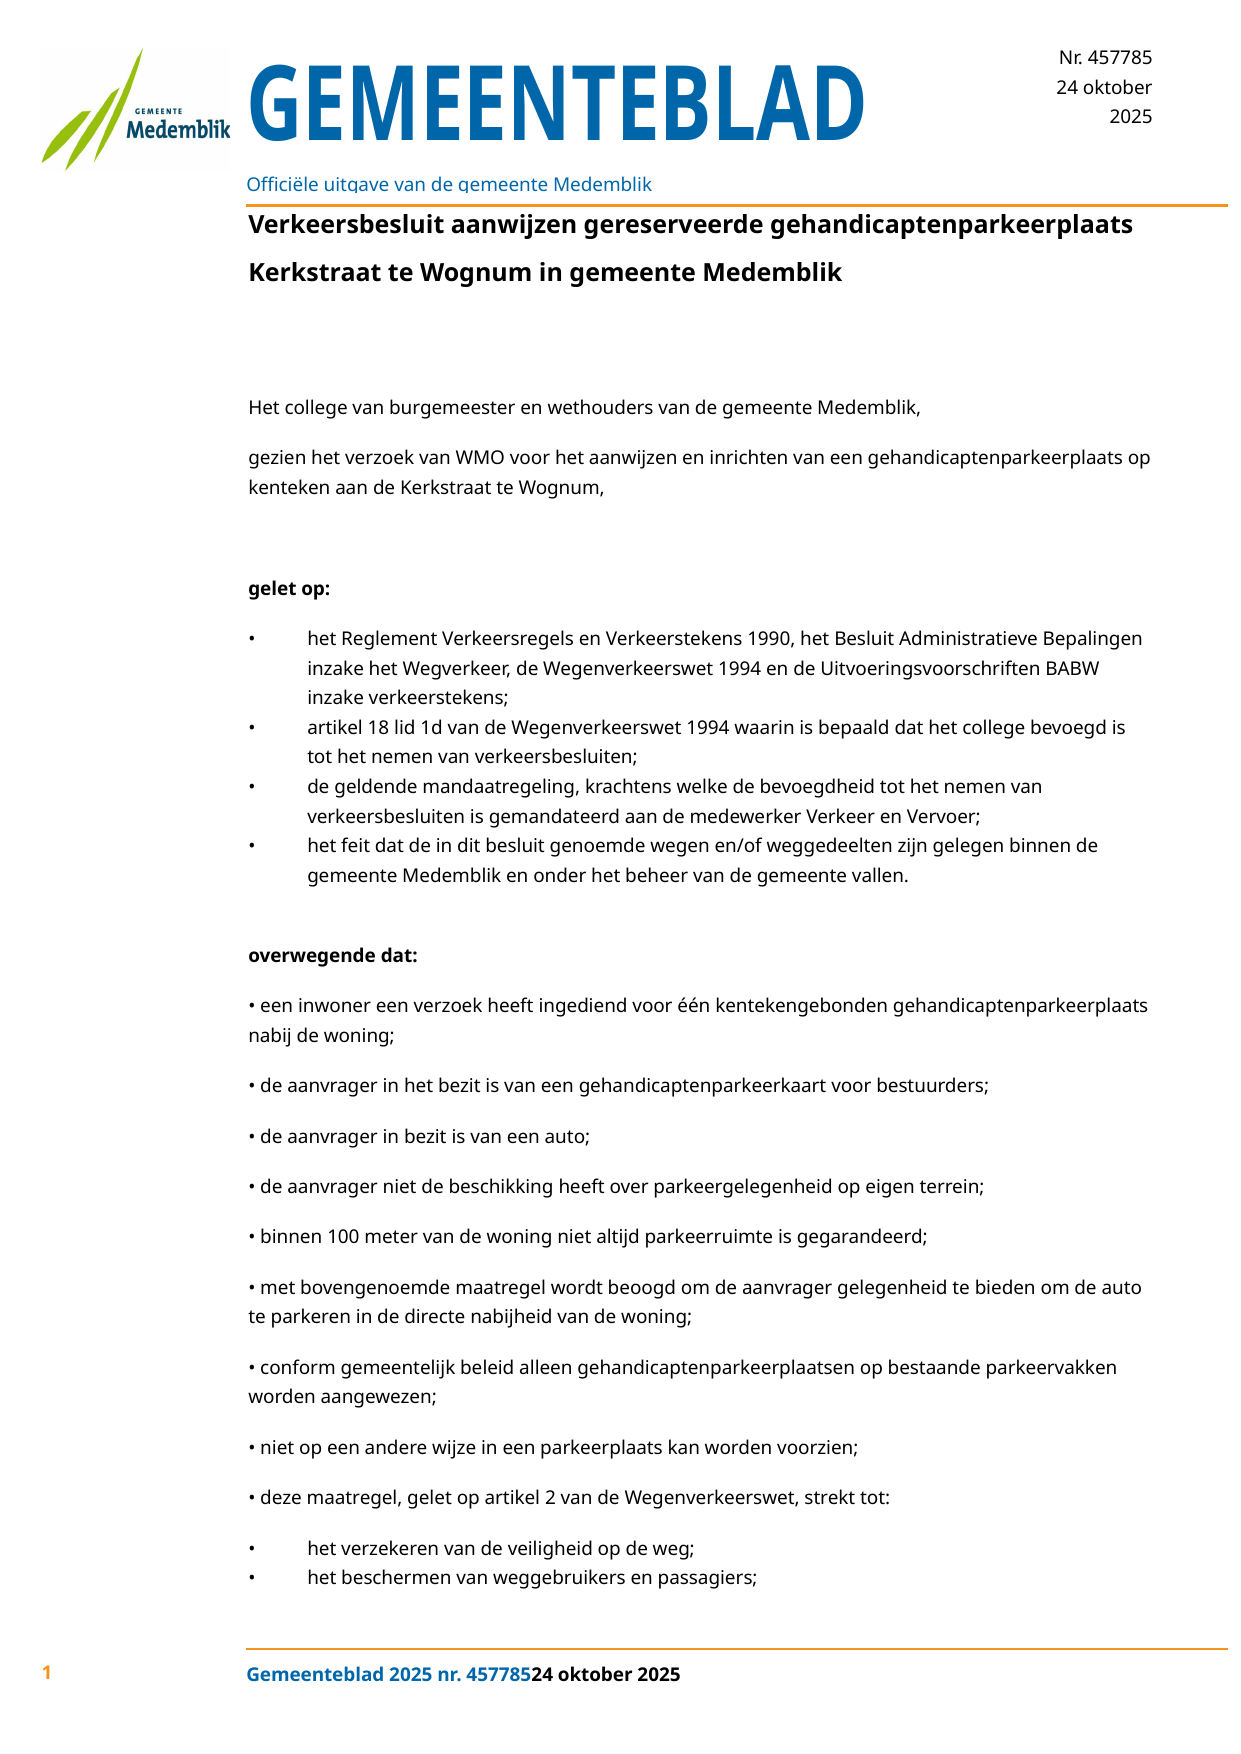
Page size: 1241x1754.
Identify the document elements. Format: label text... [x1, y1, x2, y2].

text • de aanvrager in bezit is van een auto; [248, 1123, 1152, 1148]
list het beschermen van weggebruikers en passagiers; [248, 1564, 1152, 1590]
list artikel 18 lid 1d van de Wegenverkeerswet 1994 waarin is bepaald dat het college bevoegd is tot het nemen van verkeersbesluiten; [248, 714, 1152, 769]
list de geldende mandaatregeling, krachtens welke de bevoegdheid tot het nemen van verkeersbesluiten is gemandateerd aan de medewerker Verkeer en Vervoer; [248, 773, 1152, 828]
list het verzekeren van de veiligheid op de weg; [248, 1535, 1152, 1561]
text Verkeersbesluit aanwijzen gereserveerde gehandicaptenparkeerplaats Kerkstraat te Wognum in gemeente Medemblik [248, 207, 1152, 288]
text gelet op: [248, 575, 1152, 601]
text • een inwoner een verzoek heeft ingediend voor één kentekengebonden gehandicaptenparkeerplaats nabij de woning; [248, 992, 1152, 1048]
list het Reglement Verkeersregels en Verkeerstekens 1990, het Besluit Administratieve Bepalingen inzake het Wegverkeer, de Wegenverkeerswet 1994 en de Uitvoeringsvoorschriften BABW inzake verkeerstekens; [248, 625, 1152, 710]
picture [41, 47, 231, 172]
text • niet op een andere wijze in een parkeerplaats kan worden voorzien; [248, 1434, 1152, 1460]
text • de aanvrager in het bezit is van een gehandicaptenparkeerkaart voor bestuurders; [248, 1072, 1152, 1098]
text • conform gemeentelijk beleid alleen gehandicaptenparkeerplaatsen op bestaande parkeervakken worden aangewezen; [248, 1354, 1152, 1409]
text overwegende dat: [248, 942, 1152, 968]
text • deze maatregel, gelet op artikel 2 van de Wegenverkeerswet, strekt tot: [248, 1484, 1152, 1510]
text • met bovengenoemde maatregel wordt beoogd om de aanvrager gelegenheid te bieden om de auto te parkeren in de directe nabijheid van de woning; [248, 1274, 1152, 1329]
text • de aanvrager niet de beschikking heeft over parkeergelegenheid op eigen terrein; [248, 1173, 1152, 1199]
text • binnen 100 meter van de woning niet altijd parkeerruimte is gegarandeerd; [248, 1224, 1152, 1249]
text gezien het verzoek van WMO voor het aanwijzen en inrichten van een gehandicaptenparkeerplaats op kenteken aan de Kerkstraat te Wognum, [248, 444, 1152, 500]
text Het college van burgemeester en wethouders van de gemeente Medemblik, [248, 394, 1152, 420]
list het feit dat de in dit besluit genoemde wegen en/of weggedeelten zijn gelegen binnen de gemeente Medemblik en onder het beheer van de gemeente vallen. [248, 832, 1152, 888]
